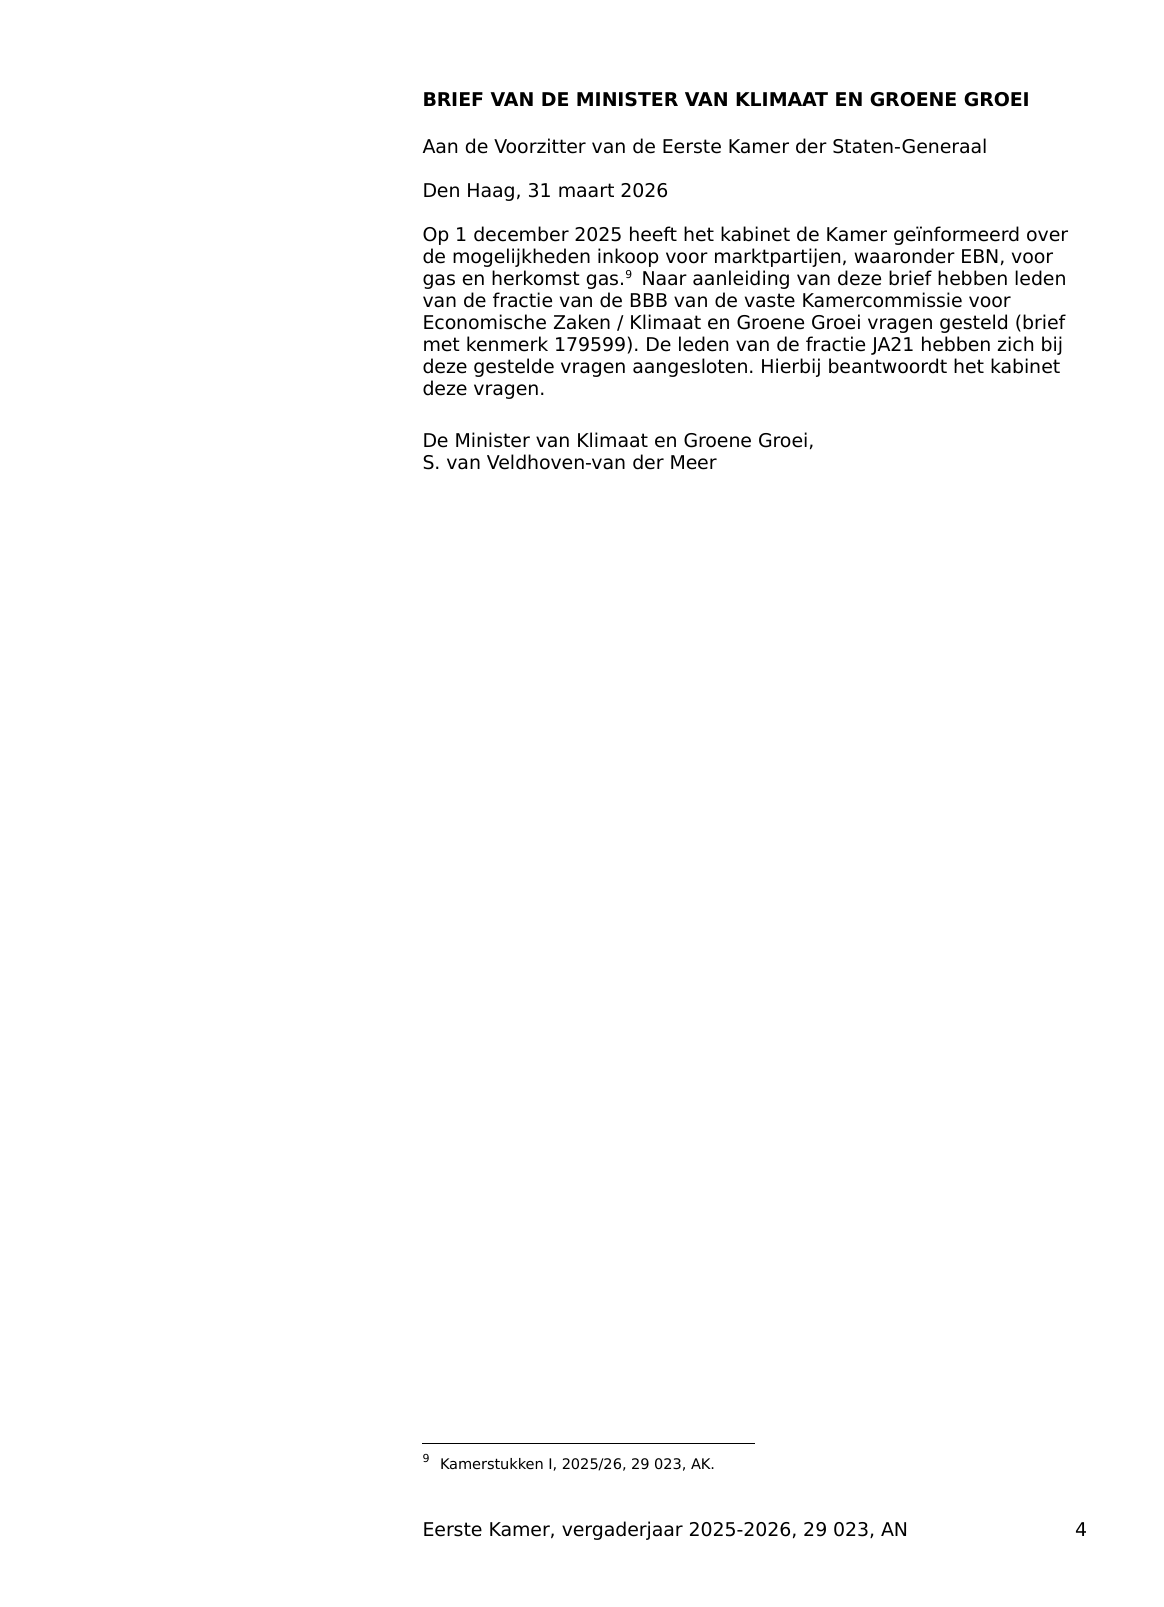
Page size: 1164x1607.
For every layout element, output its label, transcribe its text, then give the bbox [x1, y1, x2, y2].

subtitle BRIEF VAN DE MINISTER VAN KLIMAAT EN GROENE GROEI [422, 89, 1087, 111]
text De Minister van Klimaat en Groene Groei, S. van Veldhoven-van der Meer [422, 430, 1087, 474]
text Den Haag, 31 maart 2026 [422, 180, 1087, 202]
text Aan de Voorzitter van de Eerste Kamer der Staten-Generaal [422, 136, 1087, 158]
text Op 1 december 2025 heeft het kabinet de Kamer geïnformeerd over de mogelijkheden inkoop voor marktpartijen, waaronder EBN, voor gas en herkomst gas. Naar aanleiding van deze brief hebben leden van de fractie van de BBB van de vaste Kamercommissie voor Economische Zaken / Klimaat en Groene Groei vragen gesteld (brief met kenmerk 179599). De leden van de fractie JA21 hebben zich bij deze gestelde vragen aangesloten. Hierbij beantwoordt het kabinet deze vragen. [422, 224, 1087, 400]
text Kamerstukken I, 2025/26, 29 023, AK. [422, 1452, 1087, 1474]
